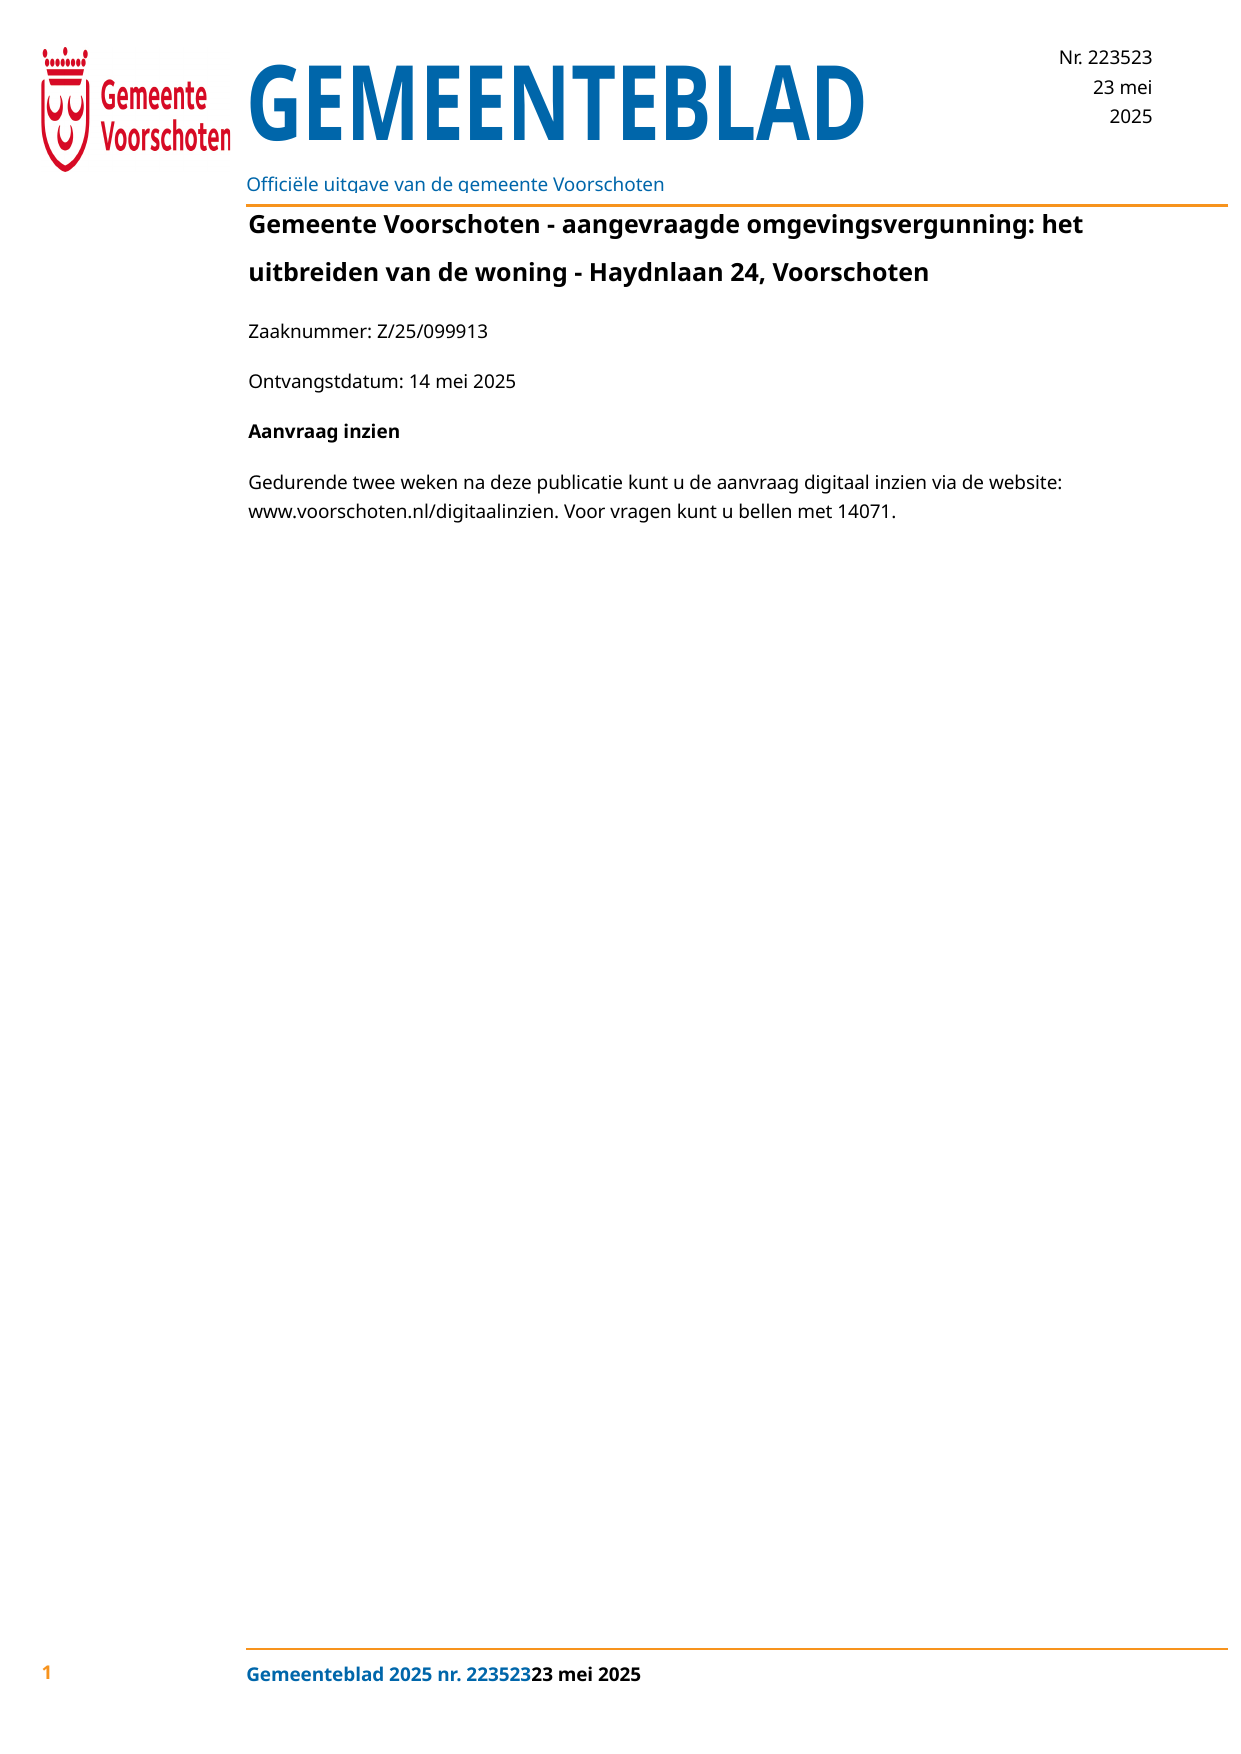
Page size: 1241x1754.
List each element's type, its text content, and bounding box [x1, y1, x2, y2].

text Aanvraag inzien [248, 419, 1152, 444]
text Gemeente Voorschoten - aangevraagde omgevingsvergunning: het uitbreiden van de woning - Haydnlaan 24, Voorschoten [248, 207, 1152, 288]
text Gedurende twee weken na deze publicatie kunt u de aanvraag digitaal inzien via de website: www.voorschoten.nl/digitaalinzien. Voor vragen kunt u bellen met 14071. [248, 469, 1152, 524]
text Zaaknummer: Z/25/099913 [248, 318, 1152, 344]
text Ontvangstdatum: 14 mei 2025 [248, 368, 1152, 394]
picture [41, 47, 231, 172]
